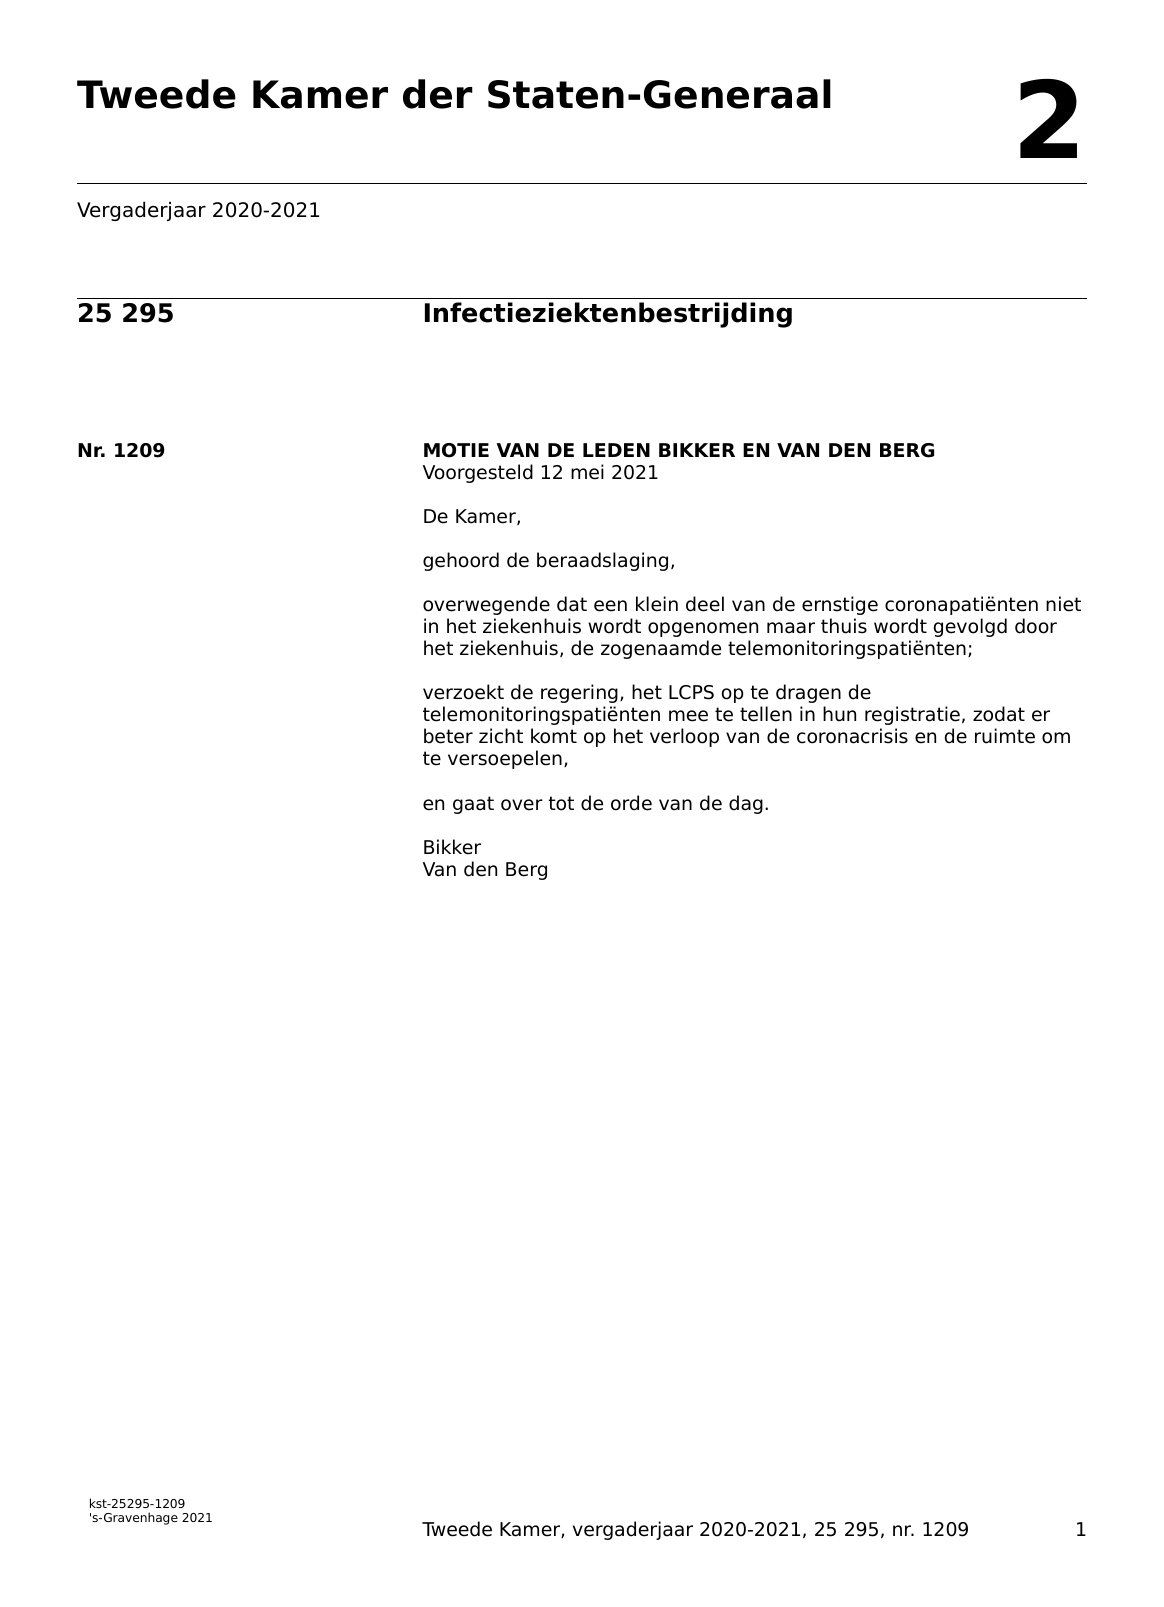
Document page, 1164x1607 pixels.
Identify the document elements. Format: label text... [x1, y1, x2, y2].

text Bikker [422, 837, 1087, 858]
text 's-Gravenhage 2021 [88, 1511, 323, 1525]
table_cell Vergaderjaar 2020-2021 [77, 184, 1087, 298]
text Van den Berg [422, 858, 1087, 881]
text verzoekt de regering, het LCPS op te dragen de telemonitoringspatiënten mee te tellen in hun registratie, zodat er beter zicht komt op het verloop van de coronacrisis en de ruimte om te versoepelen, [422, 682, 1087, 770]
text en gaat over tot de orde van de dag. [422, 792, 1087, 814]
text De Kamer, [422, 506, 1087, 528]
text Voorgesteld 12 mei 2021 [422, 462, 1087, 484]
text gehoord de beraadslaging, [422, 550, 1087, 572]
text overwegende dat een klein deel van de ernstige coronapatiënten niet in het ziekenhuis wordt opgenomen maar thuis wordt gevolgd door het ziekenhuis, de zogenaamde telemonitoringspatiënten; [422, 594, 1087, 660]
text kst-25295-1209 [88, 1497, 323, 1511]
table_header 2 [886, 59, 1087, 183]
subtitle Nr. 1209 MOTIE VAN DE LEDEN BIKKER EN VAN DEN BERG [77, 440, 1087, 462]
subtitle 25 295 Infectieziektenbestrijding [77, 299, 1087, 329]
table_header Tweede Kamer der Staten-Generaal [77, 59, 886, 183]
